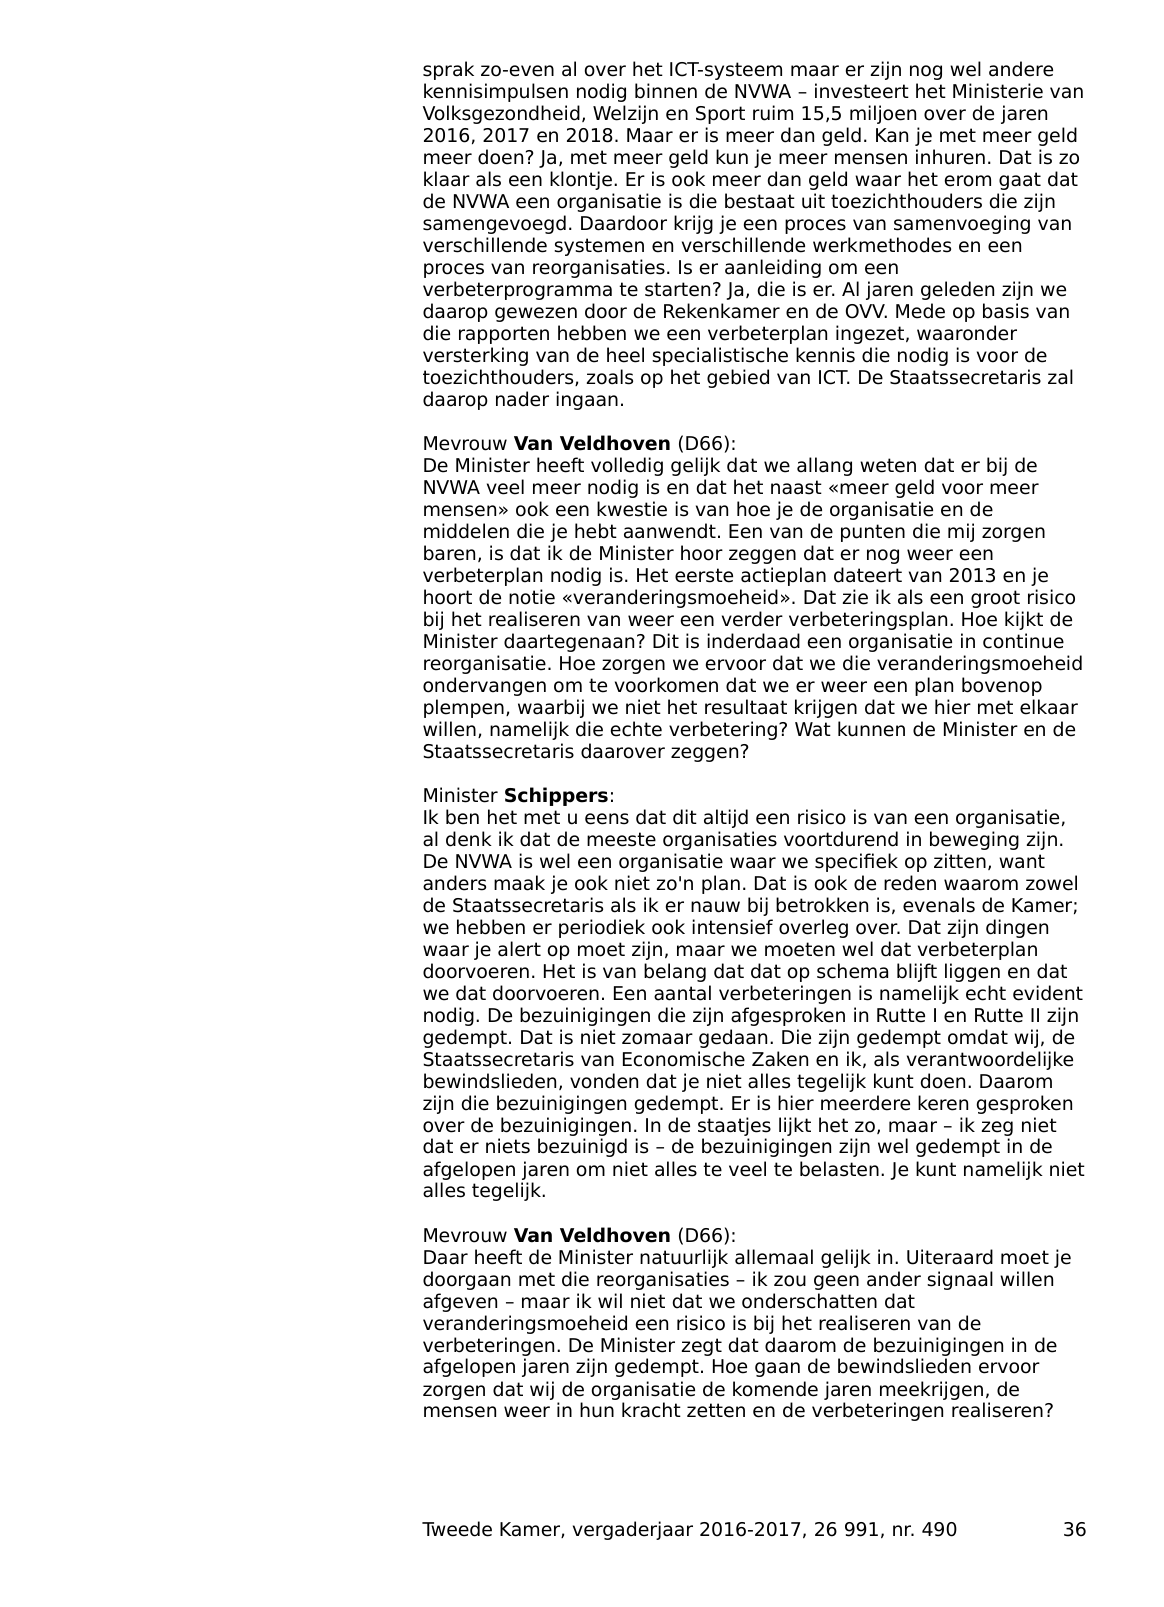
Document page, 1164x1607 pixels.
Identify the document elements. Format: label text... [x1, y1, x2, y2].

text Mevrouw Van Veldhoven (D66): [422, 433, 1087, 455]
text Daar heeft de Minister natuurlijk allemaal gelijk in. Uiteraard moet je doorgaan met die reorganisaties – ik zou geen ander signaal willen afgeven – maar ik wil niet dat we onderschatten dat veranderingsmoeheid een risico is bij het realiseren van de verbeteringen. De Minister zegt dat daarom de bezuinigingen in de afgelopen jaren zijn gedempt. Hoe gaan de bewindslieden ervoor zorgen dat wij de organisatie de komende jaren meekrijgen, de mensen weer in hun kracht zetten en de verbeteringen realiseren? [422, 1247, 1087, 1422]
text Minister Schippers: [422, 785, 1087, 807]
text Mevrouw Van Veldhoven (D66): [422, 1224, 1087, 1247]
text Ik ben het met u eens dat dit altijd een risico is van een organisatie, al denk ik dat de meeste organisaties voortdurend in beweging zijn. De NVWA is wel een organisatie waar we specifiek op zitten, want anders maak je ook niet zo'n plan. Dat is ook de reden waarom zowel de Staatssecretaris als ik er nauw bij betrokken is, evenals de Kamer; we hebben er periodiek ook intensief overleg over. Dat zijn dingen waar je alert op moet zijn, maar we moeten wel dat verbeterplan doorvoeren. Het is van belang dat dat op schema blijft liggen en dat we dat doorvoeren. Een aantal verbeteringen is namelijk echt evident nodig. De bezuinigingen die zijn afgesproken in Rutte I en Rutte II zijn gedempt. Dat is niet zomaar gedaan. Die zijn gedempt omdat wij, de Staatssecretaris van Economische Zaken en ik, als verantwoordelijke bewindslieden, vonden dat je niet alles tegelijk kunt doen. Daarom zijn die bezuinigingen gedempt. Er is hier meerdere keren gesproken over de bezuinigingen. In de staatjes lijkt het zo, maar – ik zeg niet dat er niets bezuinigd is – de bezuinigingen zijn wel gedempt in de afgelopen jaren om niet alles te veel te belasten. Je kunt namelijk niet alles tegelijk. [422, 807, 1087, 1202]
text sprak zo-even al over het ICT-systeem maar er zijn nog wel andere kennisimpulsen nodig binnen de NVWA – investeert het Ministerie van Volksgezondheid, Welzijn en Sport ruim 15,5 miljoen over de jaren 2016, 2017 en 2018. Maar er is meer dan geld. Kan je met meer geld meer doen? Ja, met meer geld kun je meer mensen inhuren. Dat is zo klaar als een klontje. Er is ook meer dan geld waar het erom gaat dat de NVWA een organisatie is die bestaat uit toezichthouders die zijn samengevoegd. Daardoor krijg je een proces van samenvoeging van verschillende systemen en verschillende werkmethodes en een proces van reorganisaties. Is er aanleiding om een verbeterprogramma te starten? Ja, die is er. Al jaren geleden zijn we daarop gewezen door de Rekenkamer en de OVV. Mede op basis van die rapporten hebben we een verbeterplan ingezet, waaronder versterking van de heel specialistische kennis die nodig is voor de toezichthouders, zoals op het gebied van ICT. De Staatssecretaris zal daarop nader ingaan. [422, 59, 1087, 411]
text De Minister heeft volledig gelijk dat we allang weten dat er bij de NVWA veel meer nodig is en dat het naast «meer geld voor meer mensen» ook een kwestie is van hoe je de organisatie en de middelen die je hebt aanwendt. Een van de punten die mij zorgen baren, is dat ik de Minister hoor zeggen dat er nog weer een verbeterplan nodig is. Het eerste actieplan dateert van 2013 en je hoort de notie «veranderingsmoeheid». Dat zie ik als een groot risico bij het realiseren van weer een verder verbeteringsplan. Hoe kijkt de Minister daartegenaan? Dit is inderdaad een organisatie in continue reorganisatie. Hoe zorgen we ervoor dat we die veranderingsmoeheid ondervangen om te voorkomen dat we er weer een plan bovenop plempen, waarbij we niet het resultaat krijgen dat we hier met elkaar willen, namelijk die echte verbetering? Wat kunnen de Minister en de Staatssecretaris daarover zeggen? [422, 455, 1087, 763]
